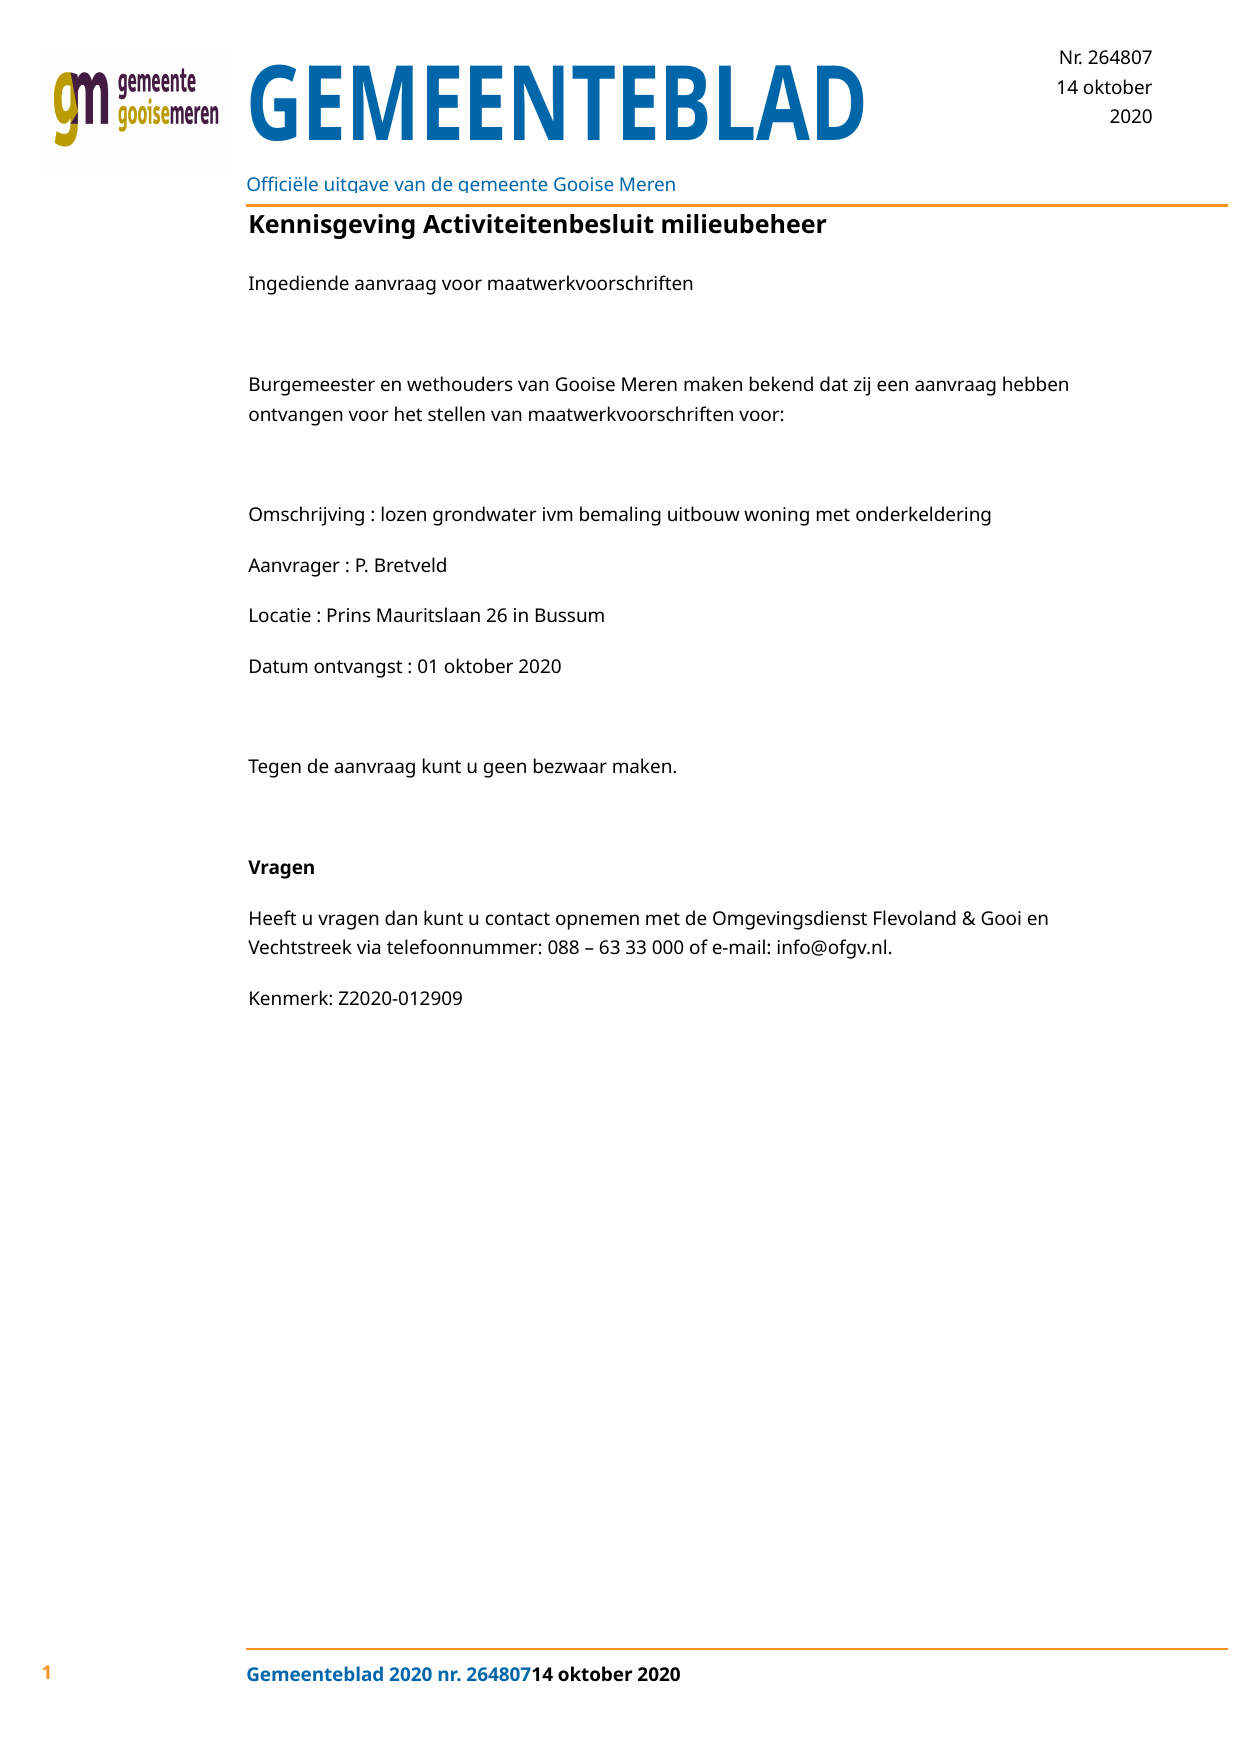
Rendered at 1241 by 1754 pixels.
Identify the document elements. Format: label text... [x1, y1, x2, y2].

text Kennisgeving Activiteitenbesluit milieubeheer [248, 207, 1152, 241]
text Kenmerk: Z2020-012909 [248, 985, 1152, 1011]
text Burgemeester en wethouders van Gooise Meren maken bekend dat zij een aanvraag hebben ontvangen voor het stellen van maatwerkvoorschriften voor: [248, 371, 1152, 426]
text Heeft u vragen dan kunt u contact opnemen met de Omgevingsdienst Flevoland & Gooi en Vechtstreek via telefoonnummer: 088 – 63 33 000 of e-mail: info@ofgv.nl. [248, 905, 1152, 960]
text Vragen [248, 854, 1152, 880]
text Ingediende aanvraag voor maatwerkvoorschriften [248, 270, 1152, 296]
text Locatie : Prins Mauritslaan 26 in Bussum [248, 602, 1152, 628]
text Omschrijving : lozen grondwater ivm bemaling uitbouw woning met onderkeldering [248, 502, 1152, 527]
text Aanvrager : P. Bretveld [248, 552, 1152, 578]
text Datum ontvangst : 01 oktober 2020 [248, 653, 1152, 678]
picture [41, 47, 231, 172]
text Tegen de aanvraag kunt u geen bezwaar maken. [248, 754, 1152, 779]
